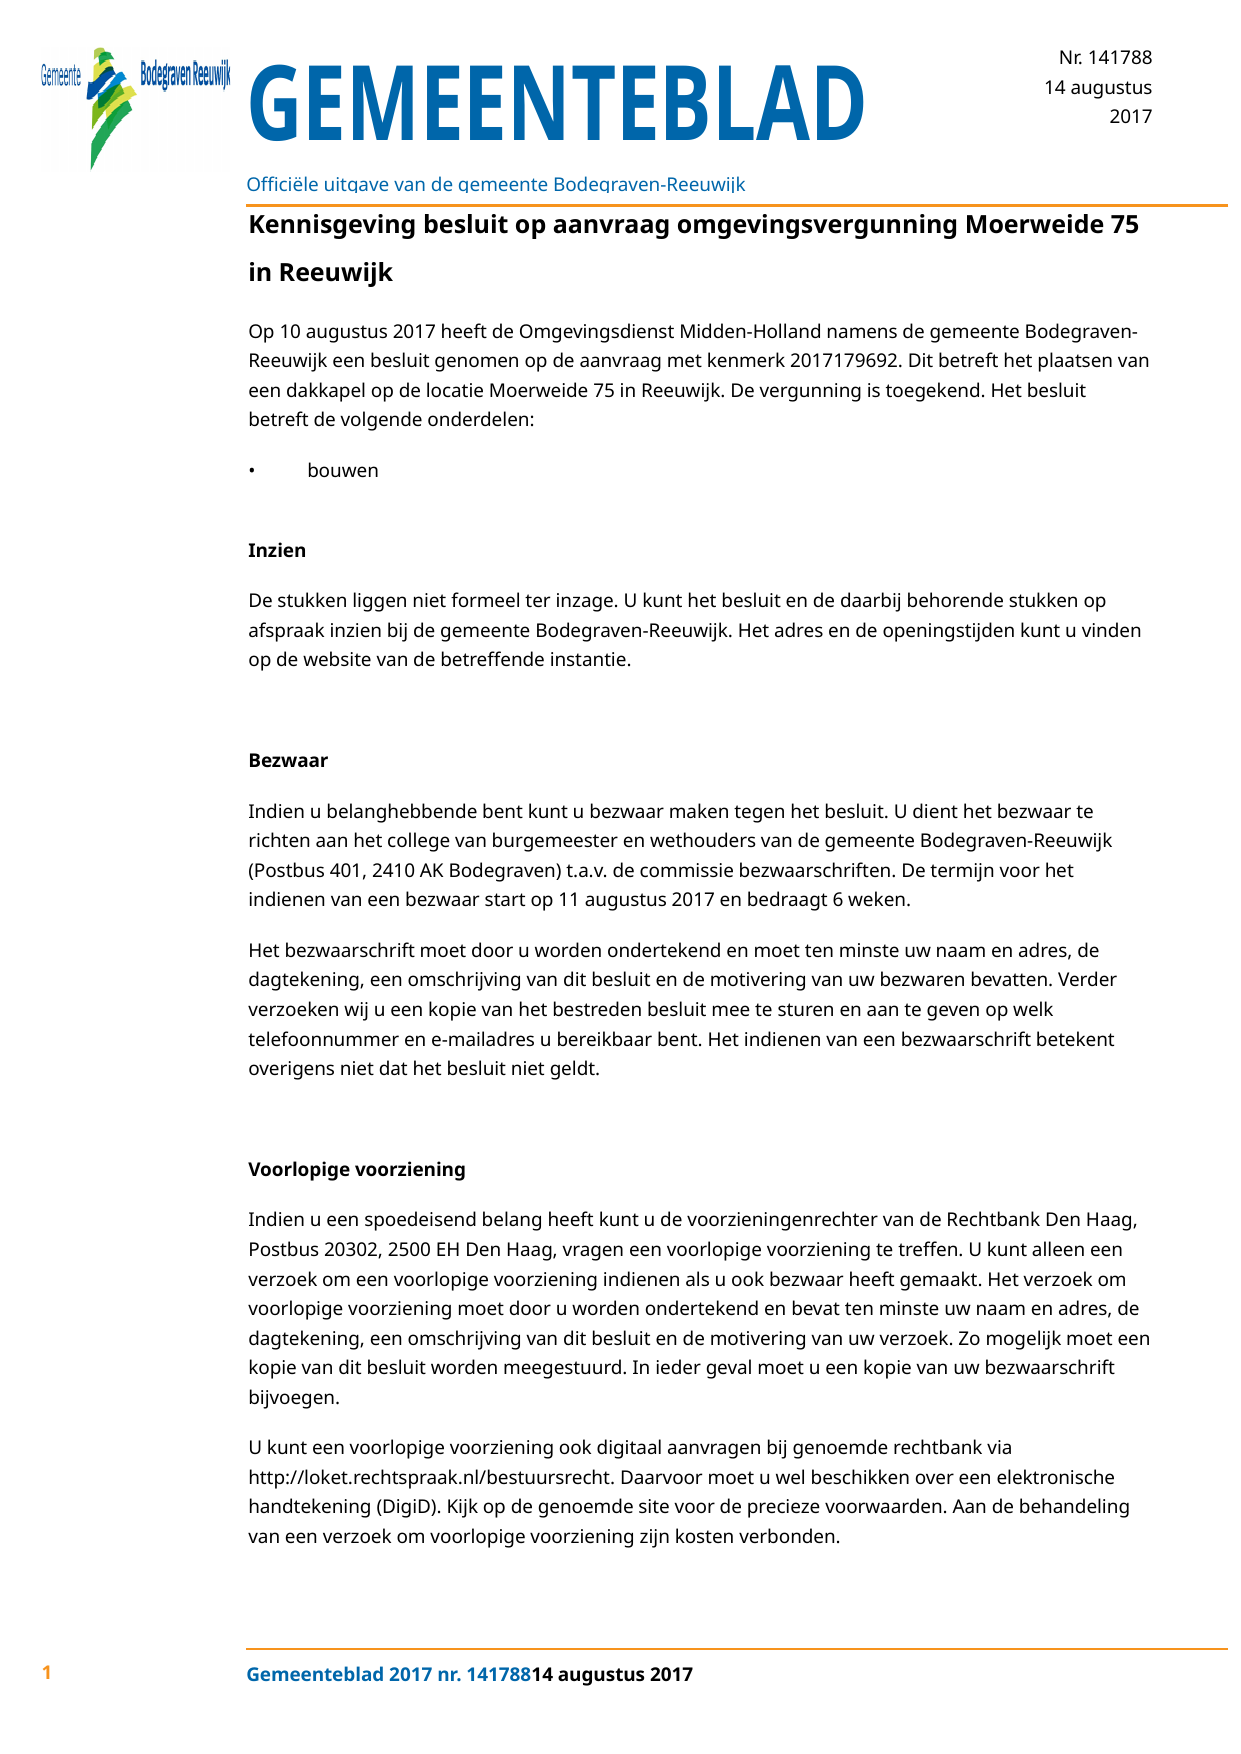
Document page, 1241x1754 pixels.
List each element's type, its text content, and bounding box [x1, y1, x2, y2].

text Indien u belanghebbende bent kunt u bezwaar maken tegen het besluit. U dient het bezwaar te richten aan het college van burgemeester en wethouders van de gemeente Bodegraven-Reeuwijk (Postbus 401, 2410 AK Bodegraven) t.a.v. de commissie bezwaarschriften. De termijn voor het indienen van een bezwaar start op 11 augustus 2017 en bedraagt 6 weken. [248, 798, 1152, 912]
list bouwen [248, 457, 1152, 483]
text Kennisgeving besluit op aanvraag omgevingsvergunning Moerweide 75 in Reeuwijk [248, 207, 1152, 288]
text Bezwaar [248, 747, 1152, 773]
text Indien u een spoedeisend belang heeft kunt u de voorzieningenrechter van de Rechtbank Den Haag, Postbus 20302, 2500 EH Den Haag, vragen een voorlopige voorziening te treffen. U kunt alleen een verzoek om een voorlopige voorziening indienen als u ook bezwaar heeft gemaakt. Het verzoek om voorlopige voorziening moet door u worden ondertekend en bevat ten minste uw naam en adres, de dagtekening, een omschrijving van dit besluit en de motivering van uw verzoek. Zo mogelijk moet een kopie van dit besluit worden meegestuurd. In ieder geval moet u een kopie van uw bezwaarschrift bijvoegen. [248, 1207, 1152, 1410]
picture [41, 47, 231, 172]
text Op 10 augustus 2017 heeft de Omgevingsdienst Midden-Holland namens de gemeente Bodegraven-Reeuwijk een besluit genomen op de aanvraag met kenmerk 2017179692. Dit betreft het plaatsen van een dakkapel op de locatie Moerweide 75 in Reeuwijk. De vergunning is toegekend. Het besluit betreft de volgende onderdelen: [248, 318, 1152, 432]
text Inzien [248, 537, 1152, 563]
text U kunt een voorlopige voorziening ook digitaal aanvragen bij genoemde rechtbank via http://loket.rechtspraak.nl/bestuursrecht. Daarvoor moet u wel beschikken over een elektronische handtekening (DigiD). Kijk op de genoemde site voor de precieze voorwaarden. Aan de behandeling van een verzoek om voorlopige voorziening zijn kosten verbonden. [248, 1434, 1152, 1549]
text Voorlopige voorziening [248, 1156, 1152, 1182]
text De stukken liggen niet formeel ter inzage. U kunt het besluit en de daarbij behorende stukken op afspraak inzien bij de gemeente Bodegraven-Reeuwijk. Het adres en de openingstijden kunt u vinden op de website van de betreffende instantie. [248, 587, 1152, 672]
text Het bezwaarschrift moet door u worden ondertekend en moet ten minste uw naam en adres, de dagtekening, een omschrijving van dit besluit en de motivering van uw bezwaren bevatten. Verder verzoeken wij u een kopie van het bestreden besluit mee te sturen en aan te geven op welk telefoonnummer en e-mailadres u bereikbaar bent. Het indienen van een bezwaarschrift betekent overigens niet dat het besluit niet geldt. [248, 937, 1152, 1081]
